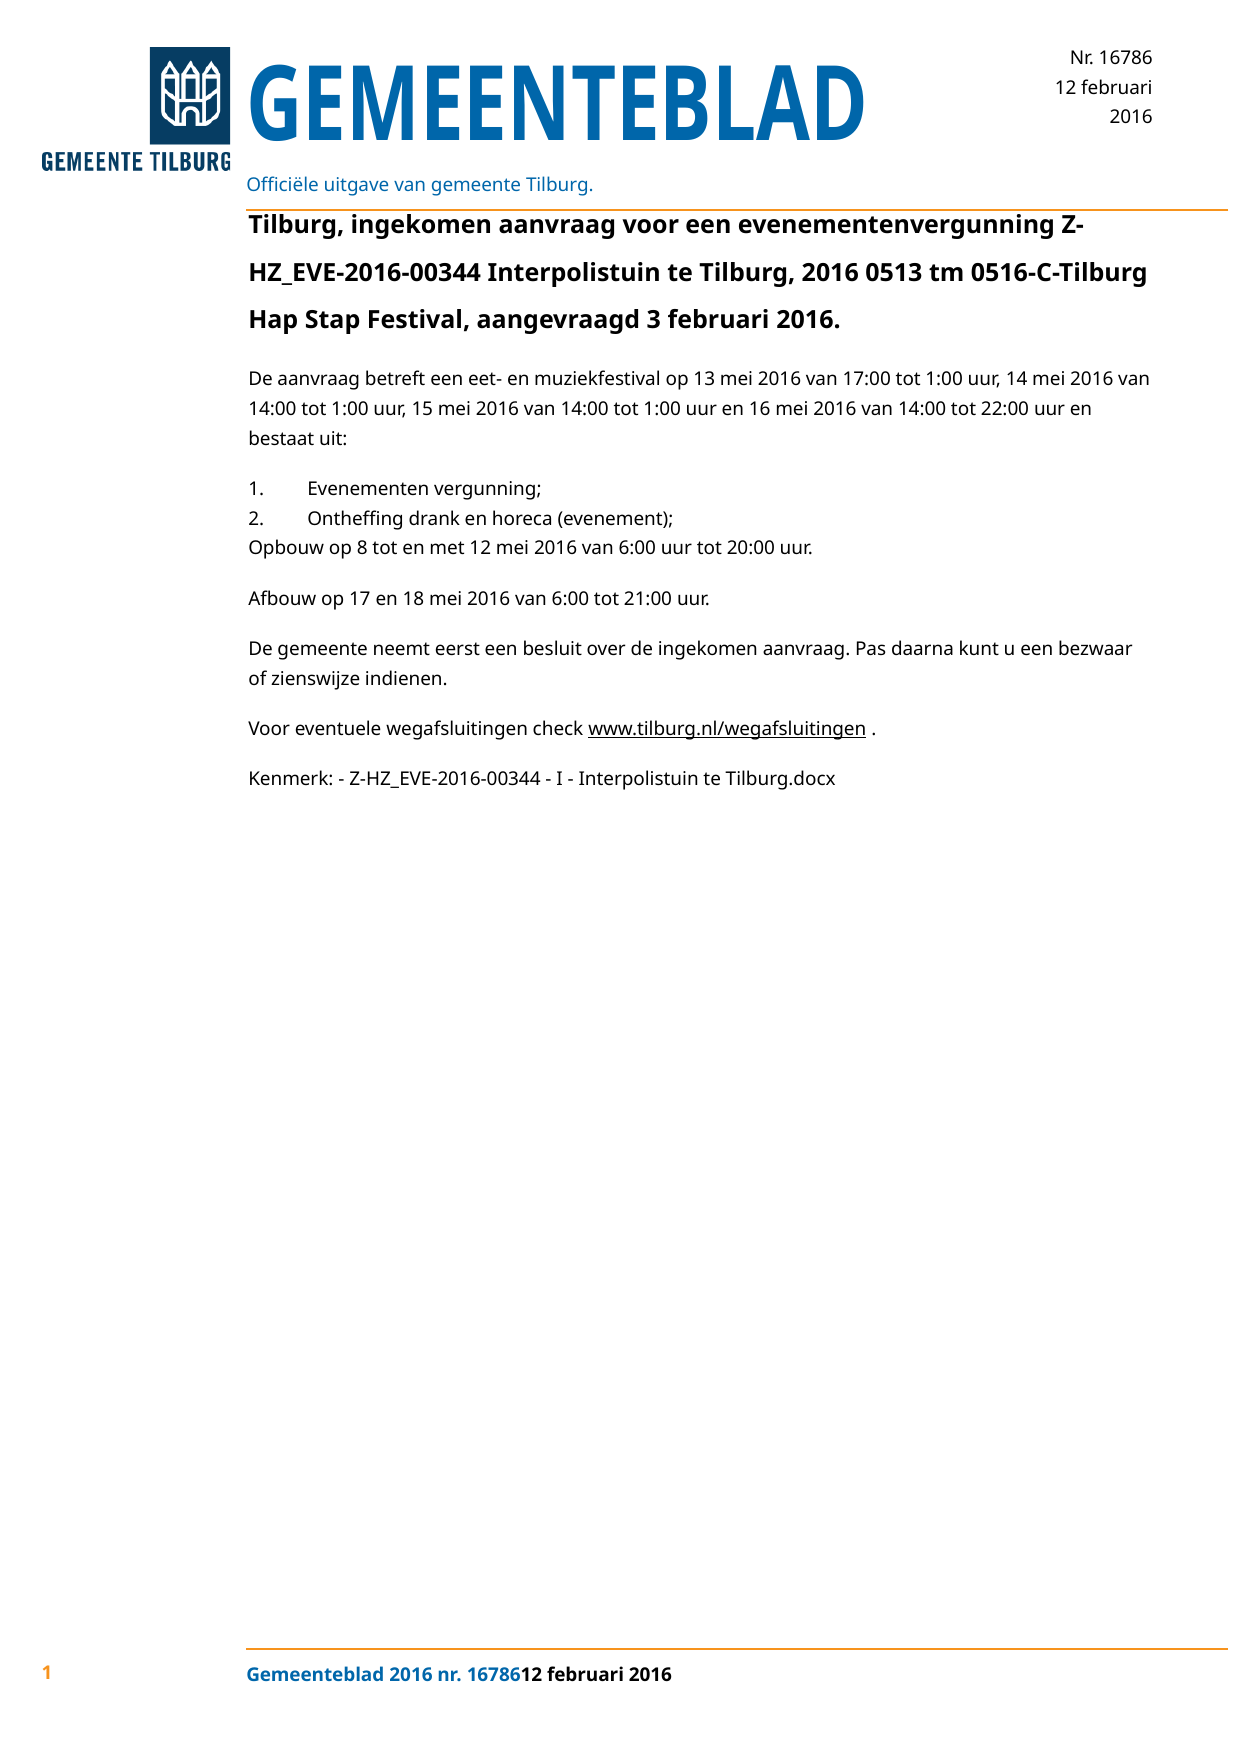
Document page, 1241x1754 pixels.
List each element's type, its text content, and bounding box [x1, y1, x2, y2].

list Ontheffing drank en horeca (evenement); [248, 505, 1152, 530]
picture [41, 47, 231, 172]
text Afbouw op 17 en 18 mei 2016 van 6:00 tot 21:00 uur. [248, 585, 1152, 610]
list Evenementen vergunning; [248, 475, 1152, 501]
text Tilburg, ingekomen aanvraag voor een evenementenvergunning Z-HZ_EVE-2016-00344 Interpolistuin te Tilburg, 2016 0513 tm 0516-C-Tilburg Hap Stap Festival, aangevraagd 3 februari 2016. [248, 211, 1152, 336]
text Voor eventuele wegafsluitingen check www.tilburg.nl/wegafsluitingen . [248, 715, 1152, 741]
text Opbouw op 8 tot en met 12 mei 2016 van 6:00 uur tot 20:00 uur. [248, 534, 1152, 560]
text De aanvraag betreft een eet- en muziekfestival op 13 mei 2016 van 17:00 tot 1:00 uur, 14 mei 2016 van 14:00 tot 1:00 uur, 15 mei 2016 van 14:00 tot 1:00 uur en 16 mei 2016 van 14:00 tot 22:00 uur en bestaat uit: [248, 366, 1152, 450]
text Kenmerk: - Z-HZ_EVE-2016-00344 - I - Interpolistuin te Tilburg.docx [248, 766, 1152, 791]
text De gemeente neemt eerst een besluit over de ingekomen aanvraag. Pas daarna kunt u een bezwaar of zienswijze indienen. [248, 635, 1152, 690]
